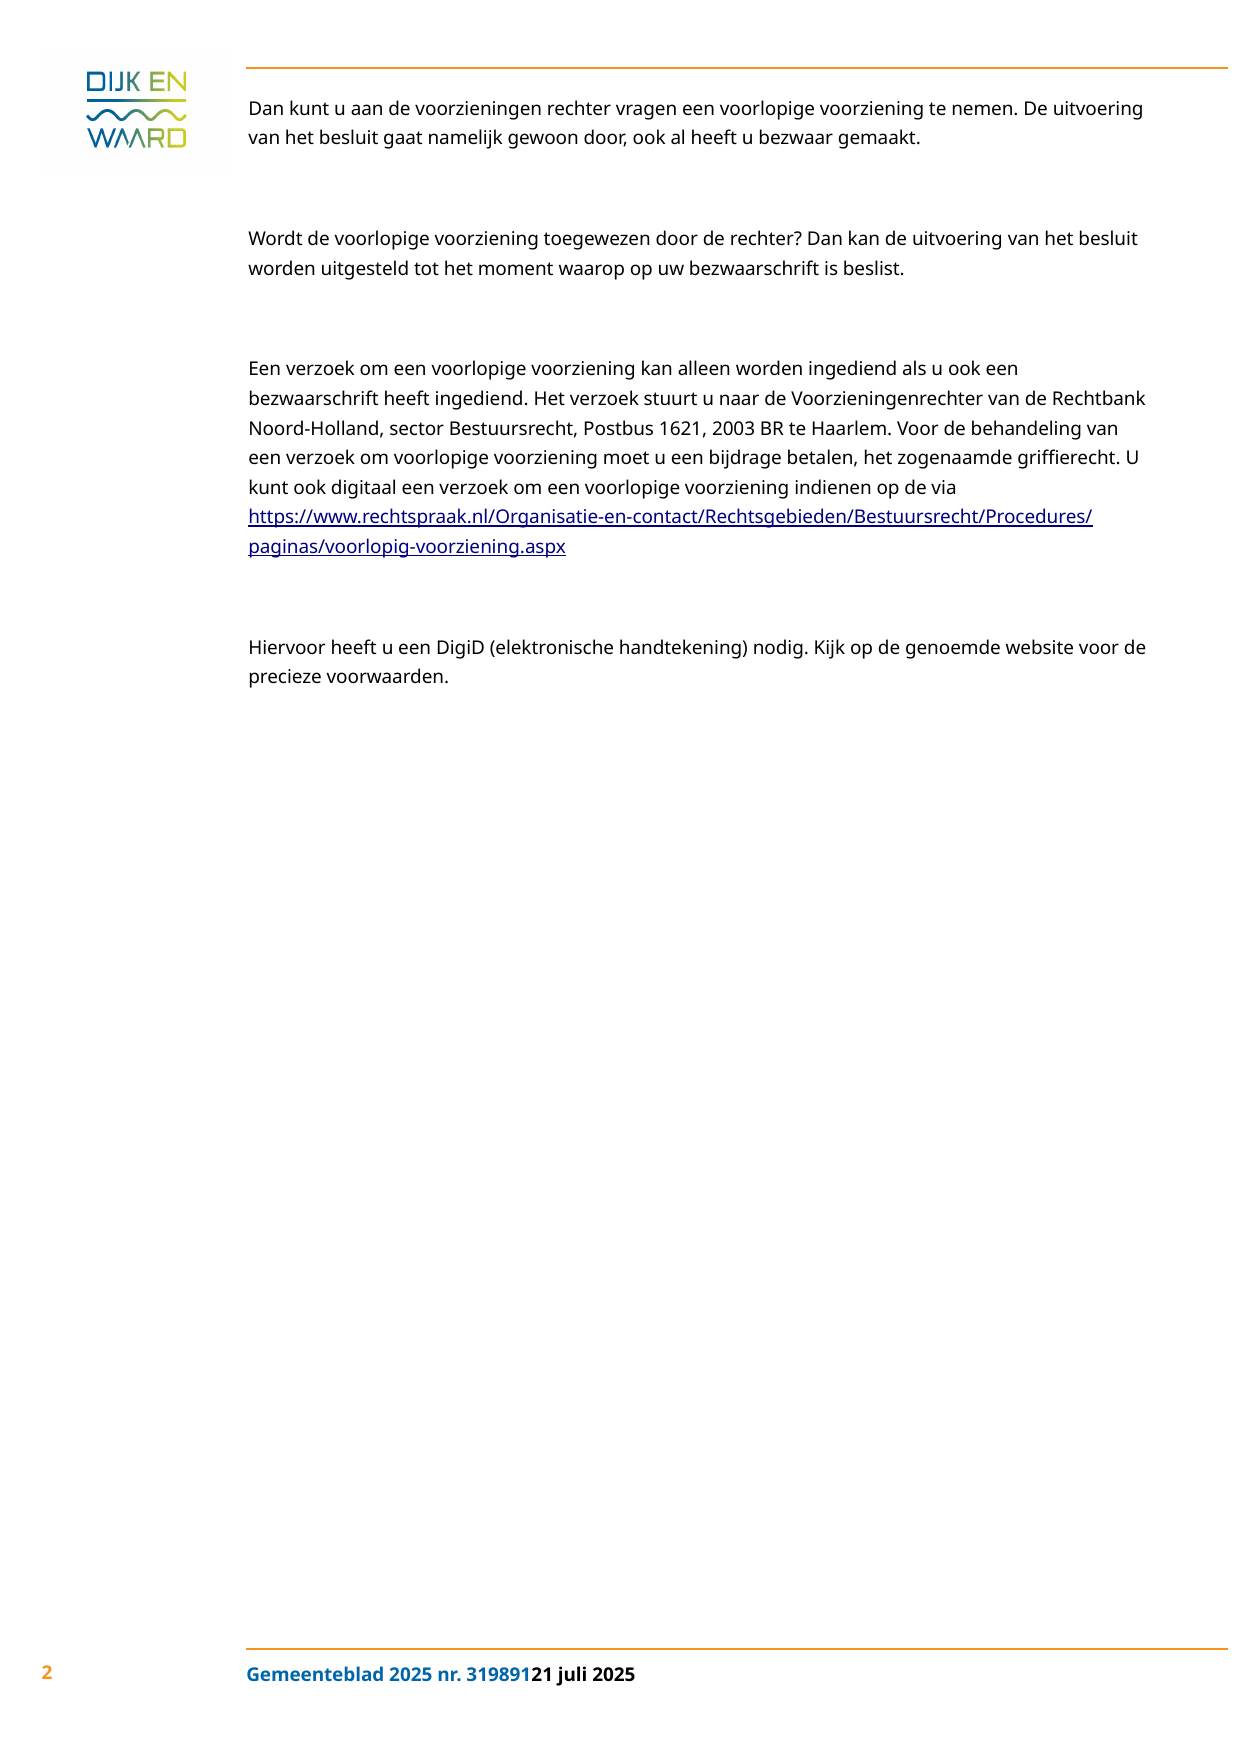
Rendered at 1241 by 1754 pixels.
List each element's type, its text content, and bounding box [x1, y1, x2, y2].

text Een verzoek om een voorlopige voorziening kan alleen worden ingediend als u ook een bezwaarschrift heeft ingediend. Het verzoek stuurt u naar de Voorzieningenrechter van de Rechtbank Noord-Holland, sector Bestuursrecht, Postbus 1621, 2003 BR te Haarlem. Voor de behandeling van een verzoek om voorlopige voorziening moet u een bijdrage betalen, het zogenaamde griffierecht. U kunt ook digitaal een verzoek om een voorlopige voorziening indienen op de via https://www.rechtspraak.nl/Organisatie-en-contact/Rechtsgebieden/Bestuursrecht/Procedures/paginas/voorlopig-voorziening.aspx [248, 356, 1152, 559]
text Hiervoor heeft u een DigiD (elektronische handtekening) nodig. Kijk op de genoemde website voor de precieze voorwaarden. [248, 634, 1152, 689]
text Dan kunt u aan de voorzieningen rechter vragen een voorlopige voorziening te nemen. De uitvoering van het besluit gaat namelijk gewoon door, ook al heeft u bezwaar gemaakt. [248, 95, 1152, 150]
picture [41, 47, 231, 172]
text Wordt de voorlopige voorziening toegewezen door de rechter? Dan kan de uitvoering van het besluit worden uitgesteld tot het moment waarop op uw bezwaarschrift is beslist. [248, 225, 1152, 281]
